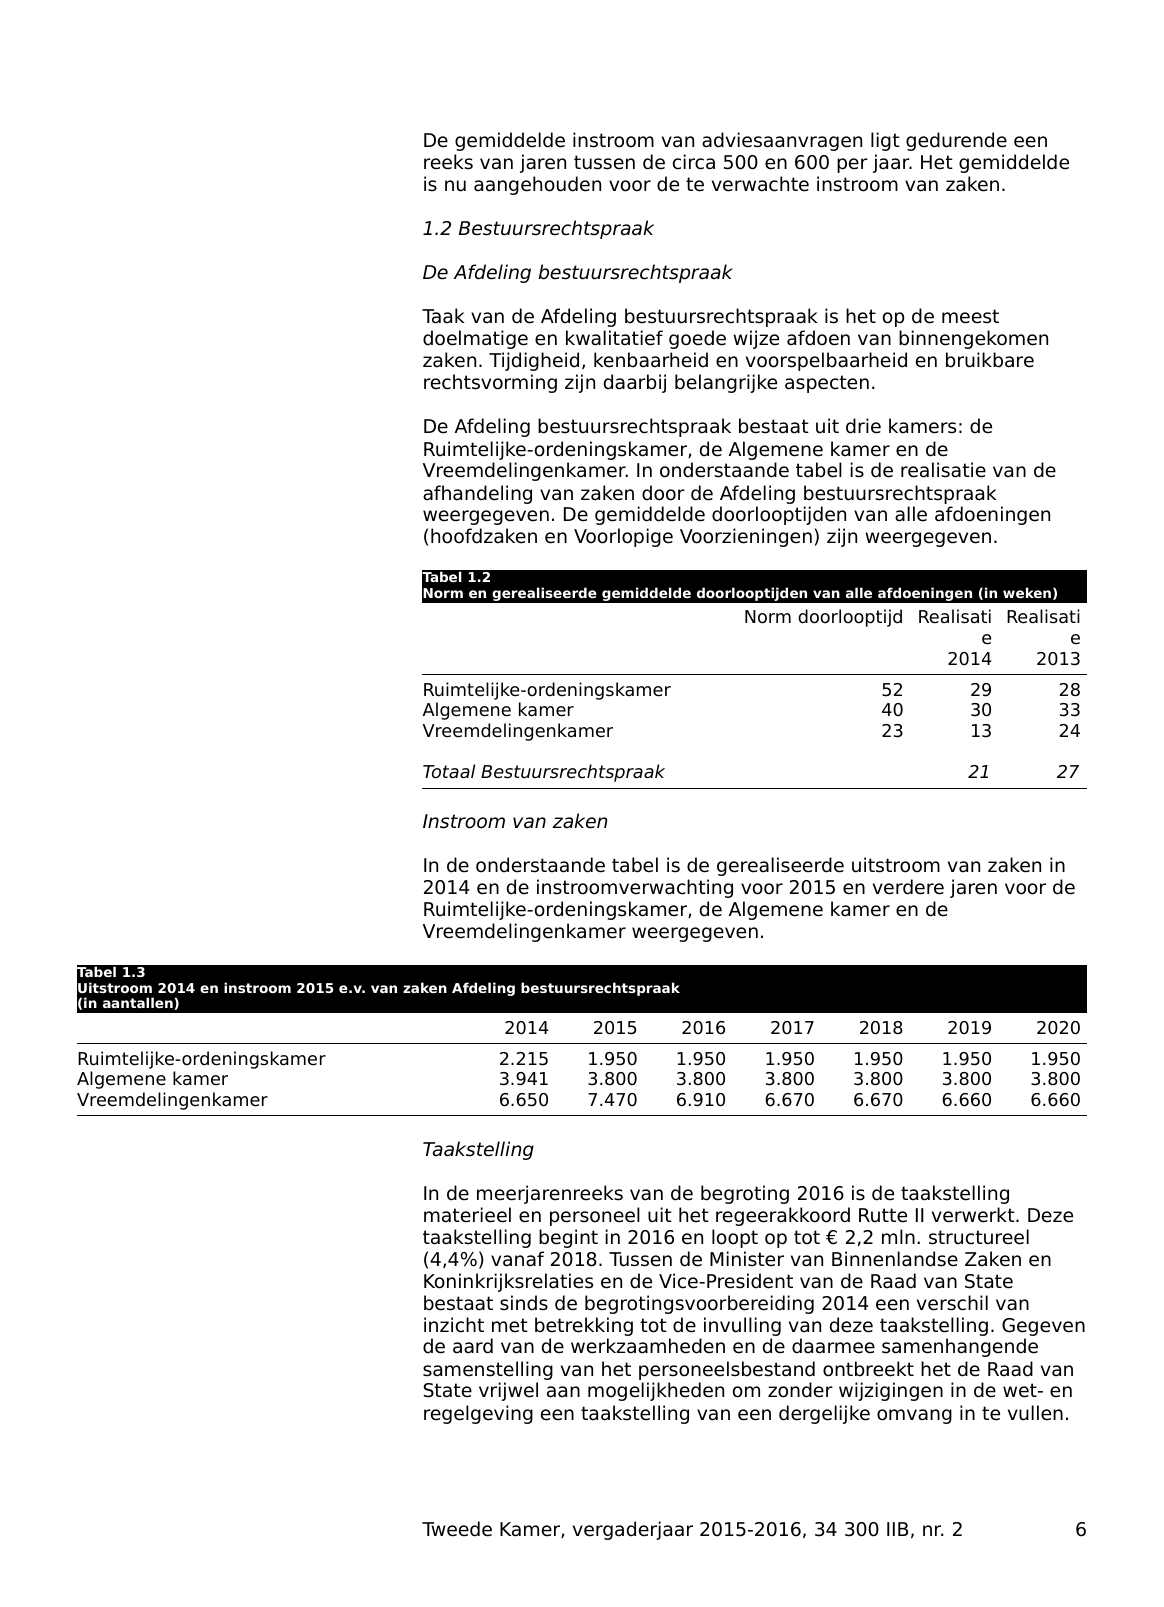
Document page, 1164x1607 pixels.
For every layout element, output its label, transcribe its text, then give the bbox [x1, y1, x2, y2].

table_cell Realisatie 2013 [998, 603, 1087, 674]
table_header Tabel 1.3 Uitstroom 2014 en instroom 2015 e.v. van zaken Afdeling bestuursrechtspraak (in aantallen) [77, 965, 1087, 1012]
table_cell Totaal Bestuursrechtspraak [422, 762, 703, 787]
table_cell 30 [910, 700, 998, 721]
table_cell 2019 [909, 1013, 998, 1043]
table_cell 1.950 [909, 1044, 998, 1069]
table_cell 2.215 [466, 1044, 555, 1069]
table_cell Norm doorlooptijd [703, 603, 909, 674]
table_cell 2015 [555, 1013, 644, 1043]
text De gemiddelde instroom van adviesaanvragen ligt gedurende een reeks van jaren tussen de circa 500 en 600 per jaar. Het gemiddelde is nu aangehouden voor de te verwachte instroom van zaken. [422, 130, 1087, 196]
table_cell 2014 [466, 1013, 555, 1043]
table_cell 29 [910, 675, 998, 700]
table_cell 1.950 [732, 1044, 821, 1069]
table_cell [703, 742, 909, 762]
table_cell [703, 762, 909, 787]
table_cell 3.941 [466, 1069, 555, 1090]
table_cell [422, 742, 703, 762]
table_cell 33 [998, 700, 1087, 721]
table_cell 13 [910, 721, 998, 742]
table_cell 1.950 [998, 1044, 1087, 1069]
table_cell 1.950 [555, 1044, 644, 1069]
table_cell 1.950 [821, 1044, 909, 1069]
table_cell 3.800 [909, 1069, 998, 1090]
table_cell 6.670 [732, 1090, 821, 1115]
table_cell 6.650 [466, 1090, 555, 1115]
table_cell Ruimtelijke-ordeningskamer [422, 675, 703, 700]
table_cell 27 [998, 762, 1087, 787]
table_cell 3.800 [821, 1069, 909, 1090]
table_cell 2017 [732, 1013, 821, 1043]
subtitle Instroom van zaken [422, 811, 1087, 833]
table_cell 3.800 [644, 1069, 732, 1090]
table_cell 2020 [998, 1013, 1087, 1043]
text In de onderstaande tabel is de gerealiseerde uitstroom van zaken in 2014 en de instroomverwachting voor 2015 en verdere jaren voor de Ruimtelijke-ordeningskamer, de Algemene kamer en de Vreemdelingenkamer weergegeven. [422, 855, 1087, 943]
table_cell 3.800 [732, 1069, 821, 1090]
table_cell 28 [998, 675, 1087, 700]
table_cell 3.800 [555, 1069, 644, 1090]
table_cell [998, 742, 1087, 762]
table_cell 1.950 [644, 1044, 732, 1069]
text De Afdeling bestuursrechtspraak bestaat uit drie kamers: de Ruimtelijke-ordeningskamer, de Algemene kamer en de Vreemdelingenkamer. In onderstaande tabel is de realisatie van de afhandeling van zaken door de Afdeling bestuursrechtspraak weergegeven. De gemiddelde doorlooptijden van alle afdoeningen (hoofdzaken en Voorlopige Voorzieningen) zijn weergegeven. [422, 416, 1087, 548]
table_cell 40 [703, 700, 909, 721]
table_cell 21 [910, 762, 998, 787]
table_cell Ruimtelijke-ordeningskamer [77, 1044, 466, 1069]
table_cell 6.670 [821, 1090, 909, 1115]
table_cell 6.660 [998, 1090, 1087, 1115]
table_cell [422, 603, 703, 674]
table_cell [910, 742, 998, 762]
subtitle Taakstelling [422, 1138, 1087, 1160]
text Taak van de Afdeling bestuursrechtspraak is het op de meest doelmatige en kwalitatief goede wijze afdoen van binnengekomen zaken. Tijdigheid, kenbaarheid en voorspelbaarheid en bruikbare rechtsvorming zijn daarbij belangrijke aspecten. [422, 306, 1087, 394]
table_header Tabel 1.2 Norm en gerealiseerde gemiddelde doorlooptijden van alle afdoeningen (in weken) [422, 570, 1087, 602]
table_cell Vreemdelingenkamer [77, 1090, 466, 1115]
table_cell [77, 1013, 466, 1043]
subtitle De Afdeling bestuursrechtspraak [422, 262, 1087, 284]
table_cell 6.910 [644, 1090, 732, 1115]
table_cell 24 [998, 721, 1087, 742]
subtitle 1.2 Bestuursrechtspraak [422, 218, 1087, 240]
text In de meerjarenreeks van de begroting 2016 is de taakstelling materieel en personeel uit het regeerakkoord Rutte II verwerkt. Deze taakstelling begint in 2016 en loopt op tot € 2,2 mln. structureel (4,4%) vanaf 2018. Tussen de Minister van Binnenlandse Zaken en Koninkrijksrelaties en de Vice-President van de Raad van State bestaat sinds de begrotingsvoorbereiding 2014 een verschil van inzicht met betrekking tot de invulling van deze taakstelling. Gegeven de aard van de werkzaamheden en de daarmee samenhangende samenstelling van het personeelsbestand ontbreekt het de Raad van State vrijwel aan mogelijkheden om zonder wijzigingen in de wet- en regelgeving een taakstelling van een dergelijke omvang in te vullen. [422, 1183, 1087, 1424]
table_cell 52 [703, 675, 909, 700]
table_cell 2016 [644, 1013, 732, 1043]
table_cell 6.660 [909, 1090, 998, 1115]
table_cell 23 [703, 721, 909, 742]
table_cell Realisatie 2014 [910, 603, 998, 674]
table_cell Algemene kamer [422, 700, 703, 721]
table_cell 7.470 [555, 1090, 644, 1115]
table_cell 3.800 [998, 1069, 1087, 1090]
table_cell 2018 [821, 1013, 909, 1043]
table_cell Vreemdelingenkamer [422, 721, 703, 742]
table_cell Algemene kamer [77, 1069, 466, 1090]
